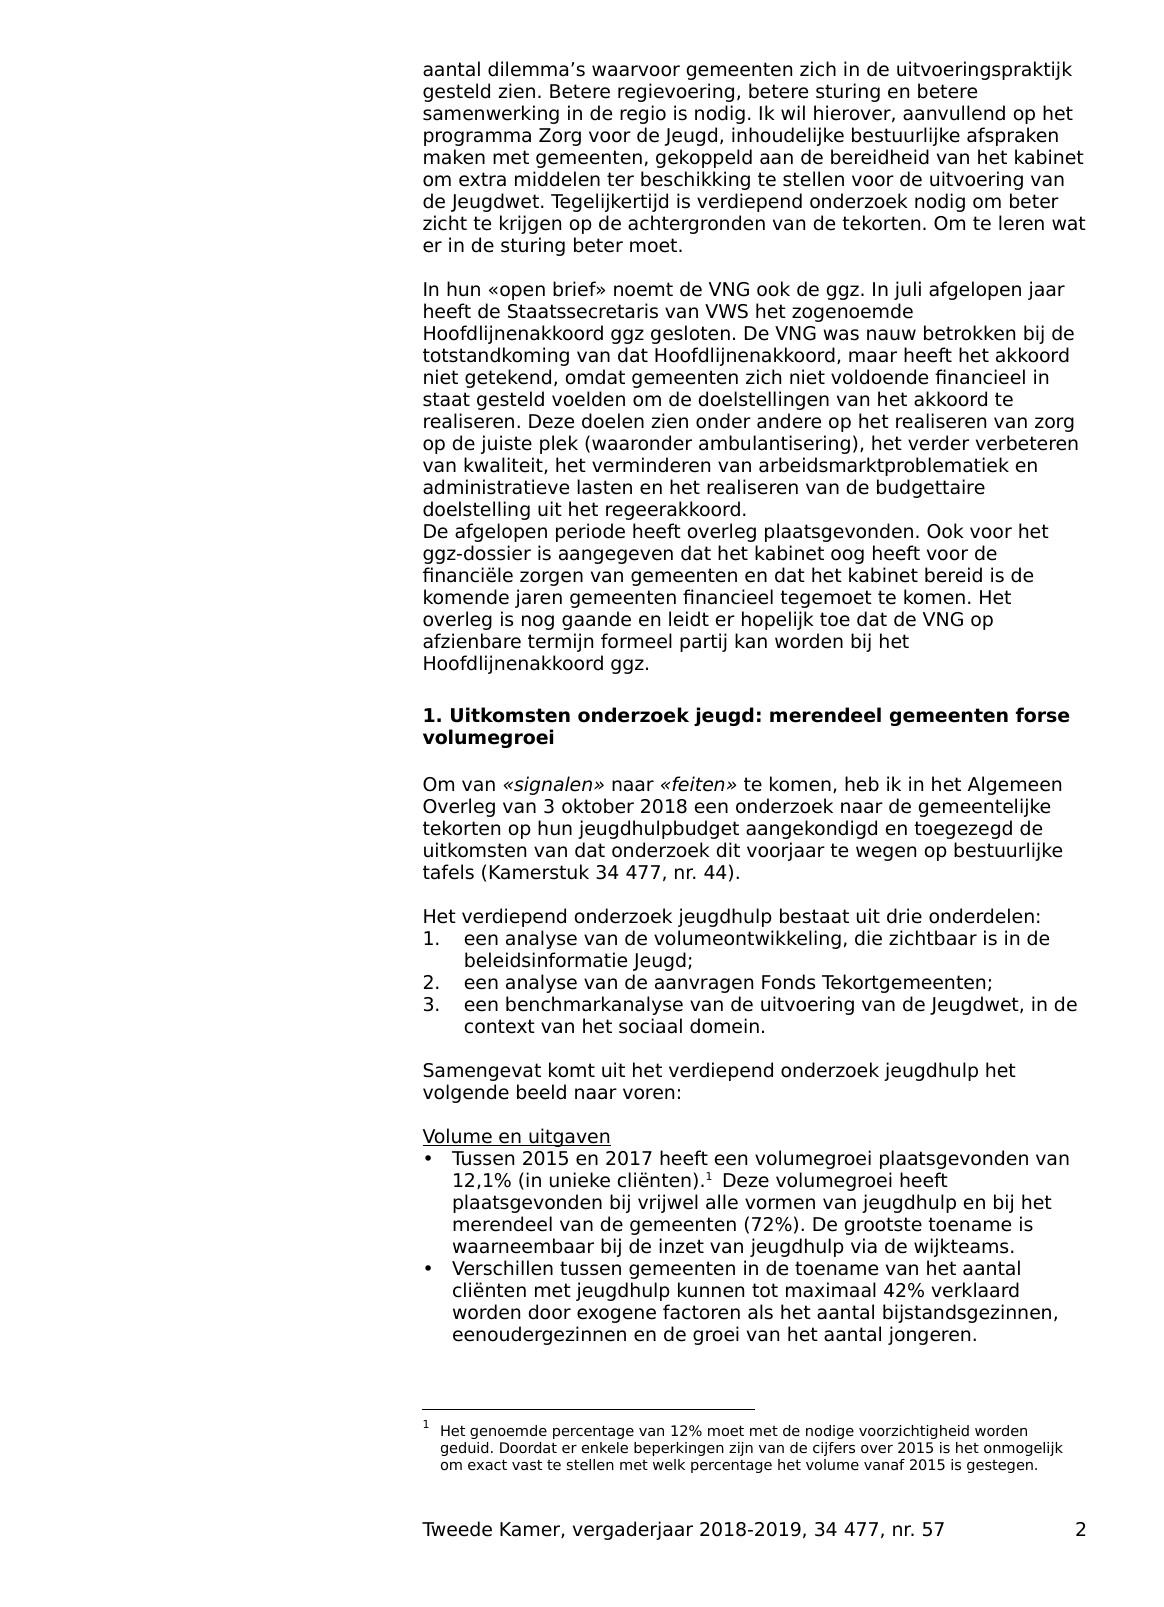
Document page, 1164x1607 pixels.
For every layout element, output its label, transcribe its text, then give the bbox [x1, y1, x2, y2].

text In hun «open brief» noemt de VNG ook de ggz. In juli afgelopen jaar heeft de Staatssecretaris van VWS het zogenoemde Hoofdlijnenakkoord ggz gesloten. De VNG was nauw betrokken bij de totstandkoming van dat Hoofdlijnenakkoord, maar heeft het akkoord niet getekend, omdat gemeenten zich niet voldoende financieel in staat gesteld voelden om de doelstellingen van het akkoord te realiseren. Deze doelen zien onder andere op het realiseren van zorg op de juiste plek (waaronder ambulantisering), het verder verbeteren van kwaliteit, het verminderen van arbeidsmarktproblematiek en administratieve lasten en het realiseren van de budgettaire doelstelling uit het regeerakkoord. [422, 279, 1087, 521]
text Om van «signalen» naar «feiten» te komen, heb ik in het Algemeen Overleg van 3 oktober 2018 een onderzoek naar de gemeentelijke tekorten op hun jeugdhulpbudget aangekondigd en toegezegd de uitkomsten van dat onderzoek dit voorjaar te wegen op bestuurlijke tafels (Kamerstuk 34 477, nr. 44). [422, 774, 1087, 883]
text Samengevat komt uit het verdiepend onderzoek jeugdhulp het volgende beeld naar voren: [422, 1060, 1087, 1104]
text • Verschillen tussen gemeenten in de toename van het aantal cliënten met jeugdhulp kunnen tot maximaal 42% verklaard worden door exogene factoren als het aantal bijstandsgezinnen, eenoudergezinnen en de groei van het aantal jongeren. [422, 1258, 1087, 1346]
text aantal dilemma’s waarvoor gemeenten zich in de uitvoeringspraktijk gesteld zien. Betere regievoering, betere sturing en betere samenwerking in de regio is nodig. Ik wil hierover, aanvullend op het programma Zorg voor de Jeugd, inhoudelijke bestuurlijke afspraken maken met gemeenten, gekoppeld aan de bereidheid van het kabinet om extra middelen ter beschikking te stellen voor de uitvoering van de Jeugdwet. Tegelijkertijd is verdiepend onderzoek nodig om beter zicht te krijgen op de achtergronden van de tekorten. Om te leren wat er in de sturing beter moet. [422, 59, 1087, 257]
subtitle 1. Uitkomsten onderzoek jeugd: merendeel gemeenten forse volumegroei [422, 705, 1087, 749]
text Het genoemde percentage van 12% moet met de nodige voorzichtigheid worden geduid. Doordat er enkele beperkingen zijn van de cijfers over 2015 is het onmogelijk om exact vast te stellen met welk percentage het volume vanaf 2015 is gestegen. [422, 1418, 1087, 1474]
text 3. een benchmarkanalyse van de uitvoering van de Jeugdwet, in de context van het sociaal domein. [422, 994, 1087, 1038]
text De afgelopen periode heeft overleg plaatsgevonden. Ook voor het ggz-dossier is aangegeven dat het kabinet oog heeft voor de financiële zorgen van gemeenten en dat het kabinet bereid is de komende jaren gemeenten financieel tegemoet te komen. Het overleg is nog gaande en leidt er hopelijk toe dat de VNG op afzienbare termijn formeel partij kan worden bij het Hoofdlijnenakkoord ggz. [422, 521, 1087, 675]
text • Tussen 2015 en 2017 heeft een volumegroei plaatsgevonden van 12,1% (in unieke cliënten). Deze volumegroei heeft plaatsgevonden bij vrijwel alle vormen van jeugdhulp en bij het merendeel van de gemeenten (72%). De grootste toename is waarneembaar bij de inzet van jeugdhulp via de wijkteams. [422, 1148, 1087, 1258]
text 2. een analyse van de aanvragen Fonds Tekortgemeenten; [422, 972, 1087, 994]
text Volume en uitgaven [422, 1126, 1087, 1148]
text 1. een analyse van de volumeontwikkeling, die zichtbaar is in de beleidsinformatie Jeugd; [422, 928, 1087, 972]
text Het verdiepend onderzoek jeugdhulp bestaat uit drie onderdelen: [422, 906, 1087, 928]
